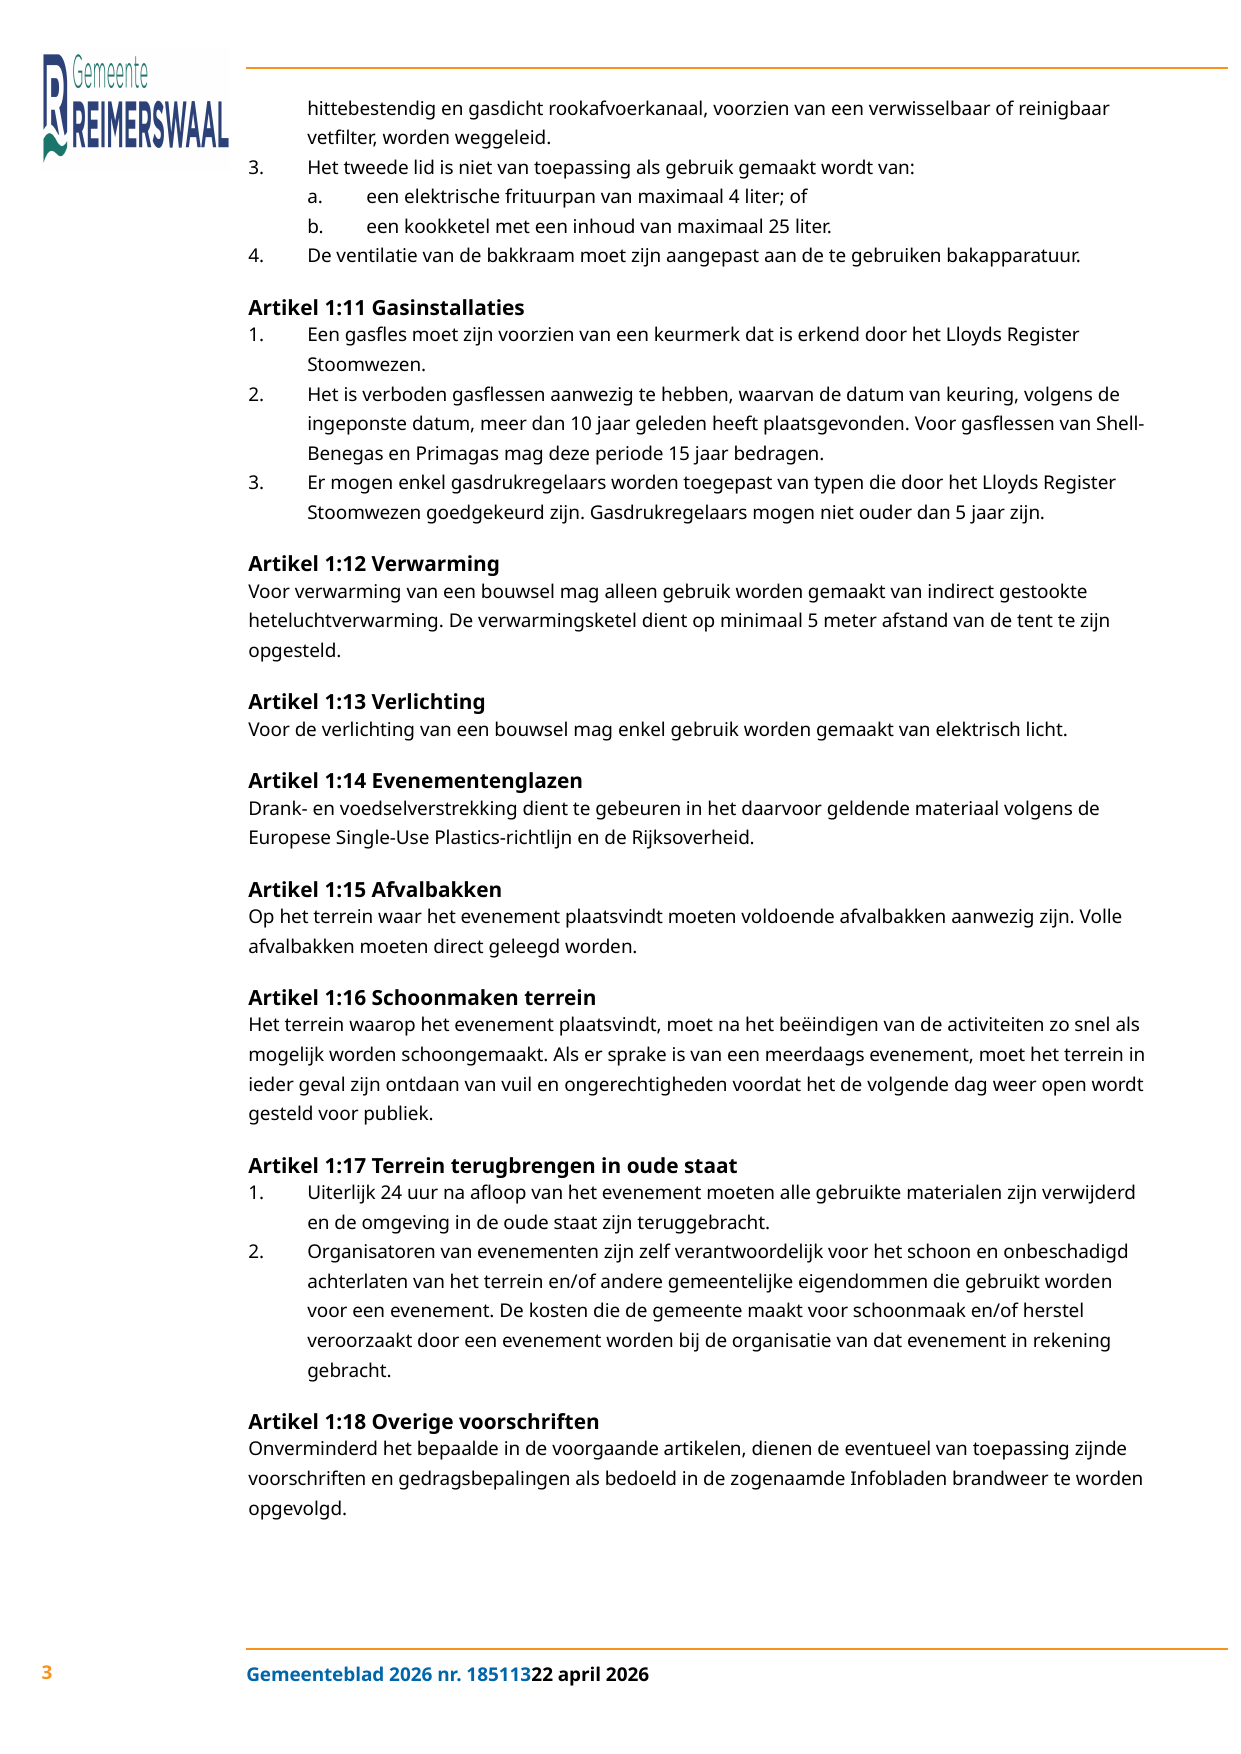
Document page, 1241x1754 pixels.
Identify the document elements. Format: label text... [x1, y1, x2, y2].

list Het is verboden gasflessen aanwezig te hebben, waarvan de datum van keuring, volgens de ingeponste datum, meer dan 10 jaar geleden heeft plaatsgevonden. Voor gasflessen van Shell-Benegas en Primagas mag deze periode 15 jaar bedragen. [248, 381, 1152, 466]
text Het terrein waarop het evenement plaatsvindt, moet na het beëindigen van de activiteiten zo snel als mogelijk worden schoongemaakt. Als er sprake is van een meerdaags evenement, moet het terrein in ieder geval zijn ontdaan van vuil en ongerechtigheden voordat het de volgende dag weer open wordt gesteld voor publiek. [248, 1012, 1152, 1126]
text Drank- en voedselverstrekking dient te gebeuren in het daarvoor geldende materiaal volgens de Europese Single-Use Plastics-richtlijn en de Rijksoverheid. [248, 795, 1152, 850]
text Artikel 1:18 Overige voorschriften [248, 1407, 1152, 1436]
text Artikel 1:11 Gasinstallaties [248, 293, 1152, 322]
text Voor de verlichting van een bouwsel mag enkel gebruik worden gemaakt van elektrisch licht. [248, 716, 1152, 742]
list een elektrische frituurpan van maximaal 4 liter; of [307, 183, 1152, 209]
list Een gasfles moet zijn voorzien van een keurmerk dat is erkend door het Lloyds Register Stoomwezen. [248, 322, 1152, 377]
list een kookketel met een inhoud van maximaal 25 liter. [307, 213, 1152, 239]
text Artikel 1:16 Schoonmaken terrein [248, 983, 1152, 1012]
list Uiterlijk 24 uur na afloop van het evenement moeten alle gebruikte materialen zijn verwijderd en de omgeving in de oude staat zijn teruggebracht. [248, 1179, 1152, 1234]
list Organisatoren van evenementen zijn zelf verantwoordelijk voor het schoon en onbeschadigd achterlaten van het terrein en/of andere gemeentelijke eigendommen die gebruikt worden voor een evenement. De kosten die de gemeente maakt voor schoonmaak en/of herstel veroorzaakt door een evenement worden bij de organisatie van dat evenement in rekening gebracht. [248, 1238, 1152, 1382]
text Onverminderd het bepaalde in de voorgaande artikelen, dienen de eventueel van toepassing zijnde voorschriften en gedragsbepalingen als bedoeld in de zogenaamde Infobladen brandweer te worden opgevolgd. [248, 1436, 1152, 1521]
text Artikel 1:15 Afvalbakken [248, 875, 1152, 903]
text Artikel 1:17 Terrein terugbrengen in oude staat [248, 1151, 1152, 1179]
text Artikel 1:14 Evenementenglazen [248, 766, 1152, 795]
list Er mogen enkel gasdrukregelaars worden toegepast van typen die door het Lloyds Register Stoomwezen goedgekeurd zijn. Gasdrukregelaars mogen niet ouder dan 5 jaar zijn. [248, 469, 1152, 525]
text Voor verwarming van een bouwsel mag alleen gebruik worden gemaakt van indirect gestookte heteluchtverwarming. De verwarmingsketel dient op minimaal 5 meter afstand van de tent te zijn opgesteld. [248, 578, 1152, 663]
picture [41, 47, 231, 172]
list hittebestendig en gasdicht rookafvoerkanaal, voorzien van een verwisselbaar of reinigbaar vetfilter, worden weggeleid. [248, 95, 1152, 150]
list Het tweede lid is niet van toepassing als gebruik gemaakt wordt van: [248, 154, 1152, 180]
text Artikel 1:13 Verlichting [248, 687, 1152, 716]
text Op het terrein waar het evenement plaatsvindt moeten voldoende afvalbakken aanwezig zijn. Volle afvalbakken moeten direct geleegd worden. [248, 903, 1152, 958]
text Artikel 1:12 Verwarming [248, 549, 1152, 578]
list De ventilatie van de bakkraam moet zijn aangepast aan de te gebruiken bakapparatuur. [248, 243, 1152, 268]
